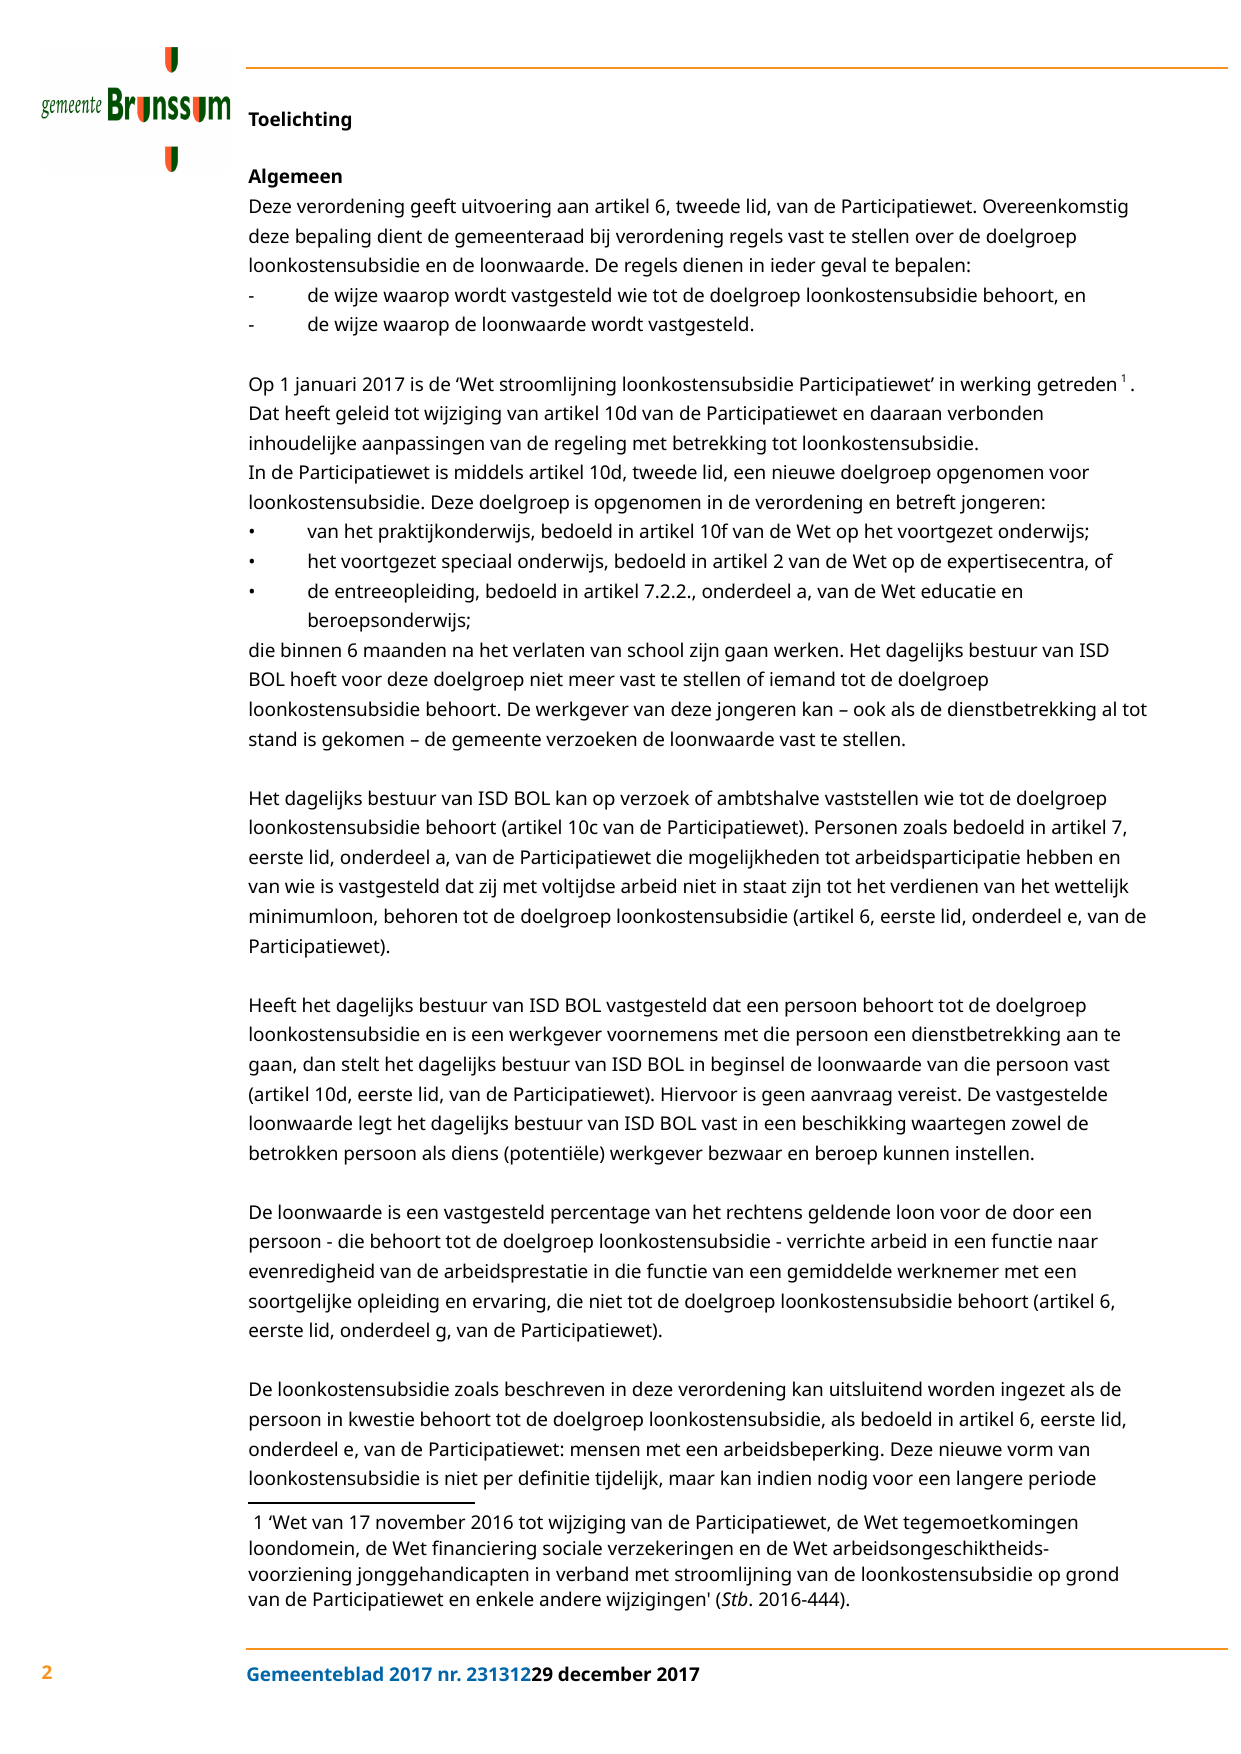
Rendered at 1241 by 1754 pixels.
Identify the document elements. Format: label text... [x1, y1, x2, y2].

text De loonkostensubsidie zoals beschreven in deze verordening kan uitsluitend worden ingezet als de persoon in kwestie behoort tot de doelgroep loonkostensubsidie, als bedoeld in artikel 6, eerste lid, onderdeel e, van de Participatiewet: mensen met een arbeidsbeperking. Deze nieuwe vorm van loonkostensubsidie is niet per definitie tijdelijk, maar kan indien nodig voor een langere periode [248, 1377, 1152, 1491]
list de entreeopleiding, bedoeld in artikel 7.2.2., onderdeel a, van de Wet educatie en beroepsonderwijs; [248, 578, 1152, 633]
text Heeft het dagelijks bestuur van ISD BOL vastgesteld dat een persoon behoort tot de doelgroep loonkostensubsidie en is een werkgever voornemens met die persoon een dienstbetrekking aan te gaan, dan stelt het dagelijks bestuur van ISD BOL in beginsel de loonwaarde van die persoon vast (artikel 10d, eerste lid, van de Participatiewet). Hiervoor is geen aanvraag vereist. De vastgestelde loonwaarde legt het dagelijks bestuur van ISD BOL vast in een beschikking waartegen zowel de betrokken persoon als diens (potentiële) werkgever bezwaar en beroep kunnen instellen. [248, 992, 1152, 1166]
text Deze verordening geeft uitvoering aan artikel 6, tweede lid, van de Participatiewet. Overeenkomstig deze bepaling dient de gemeenteraad bij verordening regels vast te stellen over de doelgroep loonkostensubsidie en de loonwaarde. De regels dienen in ieder geval te bepalen: [248, 193, 1152, 278]
text Algemeen [248, 164, 1152, 189]
list het voortgezet speciaal onderwijs, bedoeld in artikel 2 van de Wet op de expertisecentra, of [248, 548, 1152, 574]
text In de Participatiewet is middels artikel 10d, tweede lid, een nieuwe doelgroep opgenomen voor loonkostensubsidie. Deze doelgroep is opgenomen in de verordening en betreft jongeren: [248, 459, 1152, 515]
text Toelichting [248, 95, 1152, 134]
list de wijze waarop wordt vastgesteld wie tot de doelgroep loonkostensubsidie behoort, en [248, 282, 1152, 308]
picture [41, 47, 231, 172]
text die binnen 6 maanden na het verlaten van school zijn gaan werken. Het dagelijks bestuur van ISD BOL hoeft voor deze doelgroep niet meer vast te stellen of iemand tot de doelgroep loonkostensubsidie behoort. De werkgever van deze jongeren kan – ook als de dienstbetrekking al tot stand is gekomen – de gemeente verzoeken de loonwaarde vast te stellen. [248, 637, 1152, 751]
text De loonwaarde is een vastgesteld percentage van het rechtens geldende loon voor de door een persoon - die behoort tot de doelgroep loonkostensubsidie - verrichte arbeid in een functie naar evenredigheid van de arbeidsprestatie in die functie van een gemiddelde werknemer met een soortgelijke opleiding en ervaring, die niet tot de doelgroep loonkostensubsidie behoort (artikel 6, eerste lid, onderdeel g, van de Participatiewet). [248, 1199, 1152, 1343]
text ‘Wet van 17 november 2016 tot wijziging van de Participatiewet, de Wet tegemoetkomingen loondomein, de Wet financiering sociale verzekeringen en de Wet arbeidsongeschiktheids-voorziening jonggehandicapten in verband met stroomlijning van de loonkostensubsidie op grond van de Participatiewet en enkele andere wijzigingen' (Stb. 2016-444). [248, 1509, 1152, 1612]
text Het dagelijks bestuur van ISD BOL kan op verzoek of ambtshalve vaststellen wie tot de doelgroep loonkostensubsidie behoort (artikel 10c van de Participatiewet). Personen zoals bedoeld in artikel 7, eerste lid, onderdeel a, van de Participatiewet die mogelijkheden tot arbeidsparticipatie hebben en van wie is vastgesteld dat zij met voltijdse arbeid niet in staat zijn tot het verdienen van het wettelijk minimumloon, behoren tot de doelgroep loonkostensubsidie (artikel 6, eerste lid, onderdeel e, van de Participatiewet). [248, 785, 1152, 958]
list de wijze waarop de loonwaarde wordt vastgesteld. [248, 312, 1152, 337]
text Op 1 januari 2017 is de ‘Wet stroomlijning loonkostensubsidie Participatiewet’ in werking getreden. Dat heeft geleid tot wijziging van artikel 10d van de Participatiewet en daaraan verbonden inhoudelijke aanpassingen van de regeling met betrekking tot loonkostensubsidie. [248, 371, 1152, 456]
list van het praktijkonderwijs, bedoeld in artikel 10f van de Wet op het voortgezet onderwijs; [248, 519, 1152, 544]
